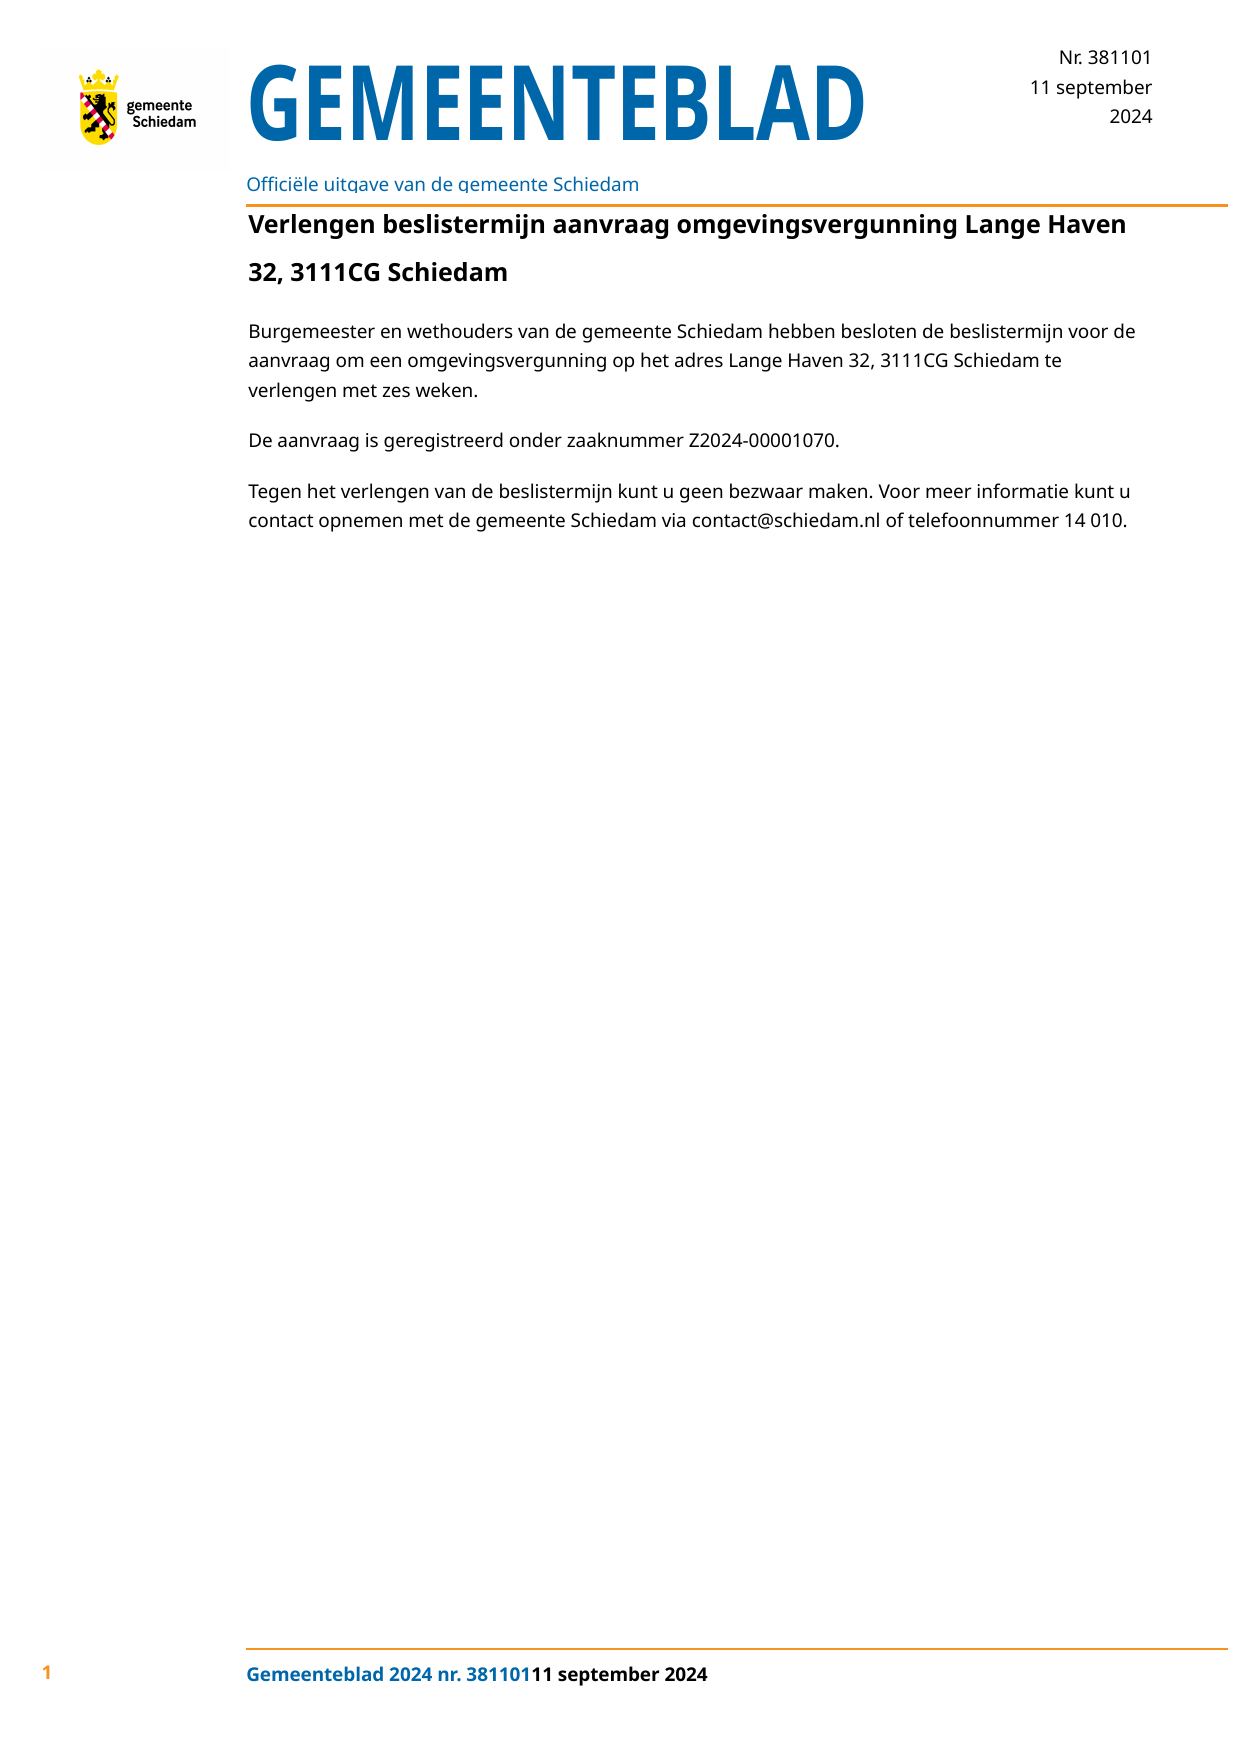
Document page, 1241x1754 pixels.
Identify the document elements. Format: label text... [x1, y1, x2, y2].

text Tegen het verlengen van de beslistermijn kunt u geen bezwaar maken. Voor meer informatie kunt u contact opnemen met de gemeente Schiedam via contact@schiedam.nl of telefoonnummer 14 010. [248, 478, 1152, 533]
picture [41, 47, 231, 172]
text De aanvraag is geregistreerd onder zaaknummer Z2024-00001070. [248, 427, 1152, 453]
text Verlengen beslistermijn aanvraag omgevingsvergunning Lange Haven 32, 3111CG Schiedam [248, 207, 1152, 288]
text Burgemeester en wethouders van de gemeente Schiedam hebben besloten de beslistermijn voor de aanvraag om een omgevingsvergunning op het adres Lange Haven 32, 3111CG Schiedam te verlengen met zes weken. [248, 318, 1152, 403]
